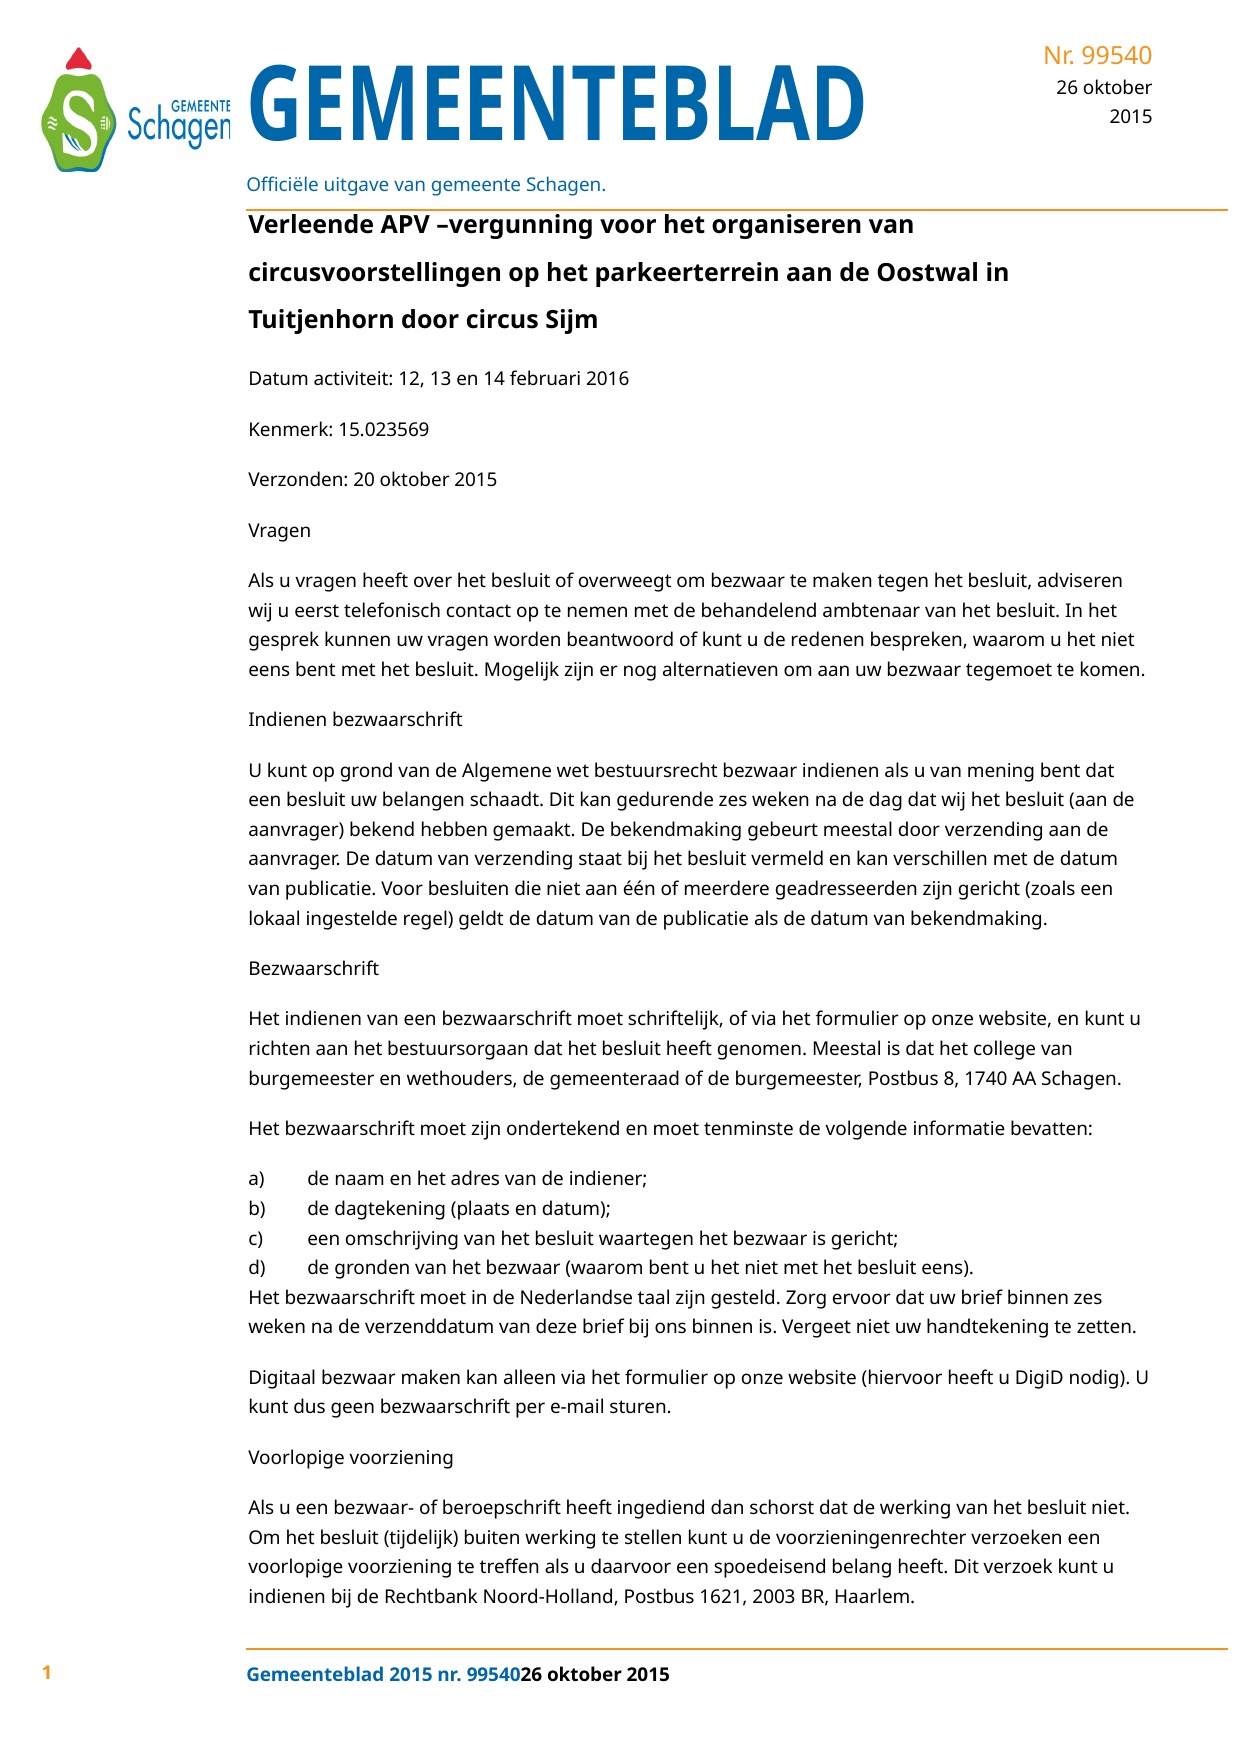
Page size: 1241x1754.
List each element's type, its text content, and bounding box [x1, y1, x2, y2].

text Als u vragen heeft over het besluit of overweegt om bezwaar te maken tegen het besluit, adviseren wij u eerst telefonisch contact op te nemen met de behandelend ambtenaar van het besluit. In het gesprek kunnen uw vragen worden beantwoord of kunt u de redenen bespreken, waarom u het niet eens bent met het besluit. Mogelijk zijn er nog alternatieven om aan uw bezwaar tegemoet te komen. [248, 567, 1152, 682]
list de naam en het adres van de indiener; [248, 1166, 1152, 1191]
text Bezwaarschrift [248, 955, 1152, 981]
text Vragen [248, 517, 1152, 542]
picture [41, 47, 231, 172]
text Het indienen van een bezwaarschrift moet schriftelijk, of via het formulier op onze website, en kunt u richten aan het bestuursorgaan dat het besluit heeft genomen. Meestal is dat het college van burgemeester en wethouders, de gemeenteraad of de burgemeester, Postbus 8, 1740 AA Schagen. [248, 1006, 1152, 1090]
text Indienen bezwaarschrift [248, 706, 1152, 732]
text Kenmerk: 15.023569 [248, 416, 1152, 442]
text Voorlopige voorziening [248, 1444, 1152, 1469]
text Het bezwaarschrift moet in de Nederlandse taal zijn gesteld. Zorg ervoor dat uw brief binnen zes weken na de verzenddatum van deze brief bij ons binnen is. Vergeet niet uw handtekening te zetten. [248, 1284, 1152, 1339]
text Als u een bezwaar- of beroepschrift heeft ingediend dan schorst dat de werking van het besluit niet. Om het besluit (tijdelijk) buiten werking te stellen kunt u de voorzieningenrechter verzoeken een voorlopige voorziening te treffen als u daarvoor een spoedeisend belang heeft. Dit verzoek kunt u indienen bij de Rechtbank Noord-Holland, Postbus 1621, 2003 BR, Haarlem. [248, 1494, 1152, 1609]
text Digitaal bezwaar maken kan alleen via het formulier op onze website (hiervoor heeft u DigiD nodig). U kunt dus geen bezwaarschrift per e-mail sturen. [248, 1364, 1152, 1419]
list de gronden van het bezwaar (waarom bent u het niet met het besluit eens). [248, 1254, 1152, 1280]
text Verzonden: 20 oktober 2015 [248, 466, 1152, 492]
list de dagtekening (plaats en datum); [248, 1195, 1152, 1221]
list een omschrijving van het besluit waartegen het bezwaar is gericht; [248, 1225, 1152, 1250]
text Verleende APV –vergunning voor het organiseren van circusvoorstellingen op het parkeerterrein aan de Oostwal in Tuitjenhorn door circus Sijm [248, 211, 1152, 336]
text Het bezwaarschrift moet zijn ondertekend en moet tenminste de volgende informatie bevatten: [248, 1115, 1152, 1141]
text U kunt op grond van de Algemene wet bestuursrecht bezwaar indienen als u van mening bent dat een besluit uw belangen schaadt. Dit kan gedurende zes weken na de dag dat wij het besluit (aan de aanvrager) bekend hebben gemaakt. De bekendmaking gebeurt meestal door verzending aan de aanvrager. De datum van verzending staat bij het besluit vermeld en kan verschillen met de datum van publicatie. Voor besluiten die niet aan één of meerdere geadresseerden zijn gericht (zoals een lokaal ingestelde regel) geldt de datum van de publicatie als de datum van bekendmaking. [248, 757, 1152, 930]
text Datum activiteit: 12, 13 en 14 februari 2016 [248, 366, 1152, 391]
